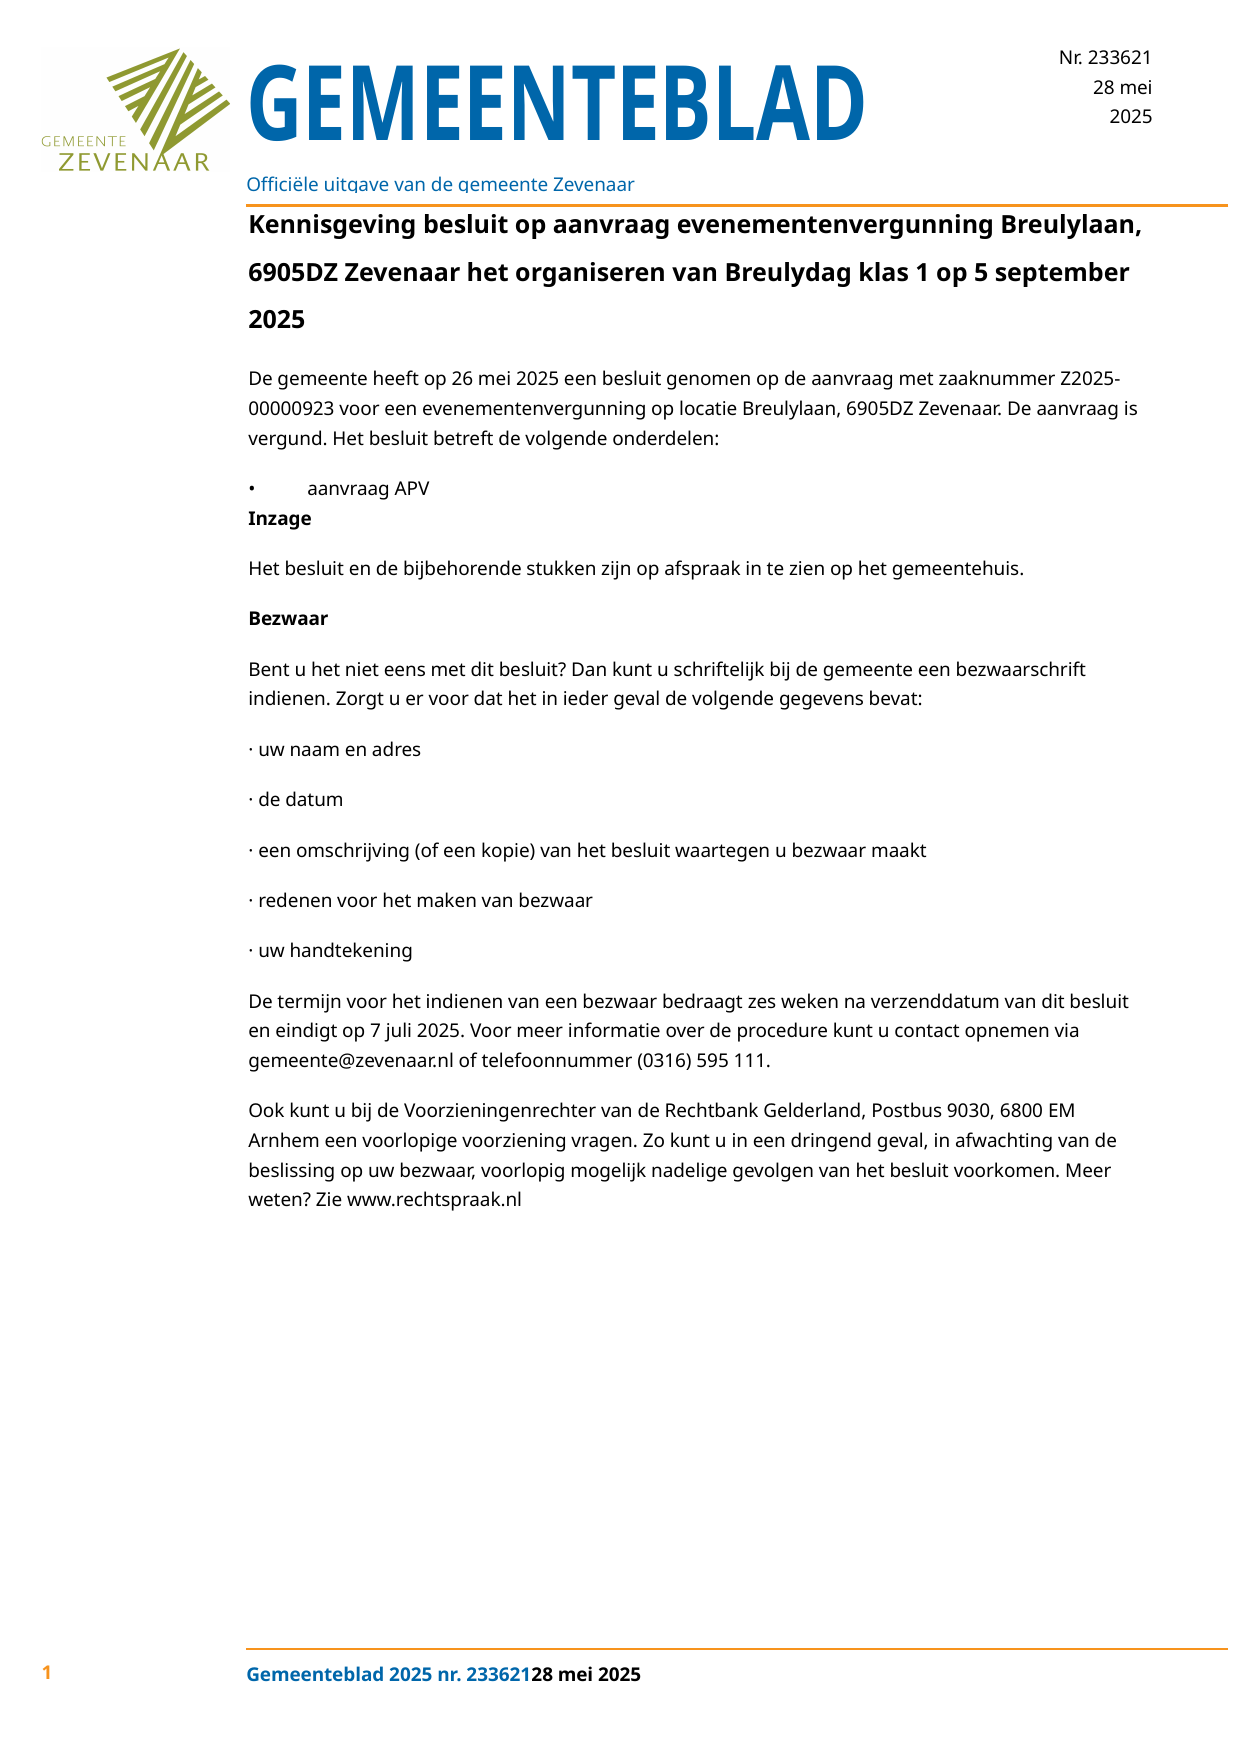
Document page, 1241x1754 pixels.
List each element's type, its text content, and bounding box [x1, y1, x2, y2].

text Het besluit en de bijbehorende stukken zijn op afspraak in te zien op het gemeentehuis. [248, 555, 1152, 581]
text Kennisgeving besluit op aanvraag evenementenvergunning Breulylaan, 6905DZ Zevenaar het organiseren van Breulydag klas 1 op 5 september 2025 [248, 207, 1152, 336]
text · de datum [248, 786, 1152, 812]
text Ook kunt u bij de Voorzieningenrechter van de Rechtbank Gelderland, Postbus 9030, 6800 EM Arnhem een voorlopige voorziening vragen. Zo kunt u in een dringend geval, in afwachting van de beslissing op uw bezwaar, voorlopig mogelijk nadelige gevolgen van het besluit voorkomen. Meer weten? Zie www.rechtspraak.nl [248, 1098, 1152, 1212]
text De gemeente heeft op 26 mei 2025 een besluit genomen op de aanvraag met zaaknummer Z2025-00000923 voor een evenementenvergunning op locatie Breulylaan, 6905DZ Zevenaar. De aanvraag is vergund. Het besluit betreft de volgende onderdelen: [248, 366, 1152, 450]
text · een omschrijving (of een kopie) van het besluit waartegen u bezwaar maakt [248, 837, 1152, 862]
text · uw handtekening [248, 938, 1152, 963]
text De termijn voor het indienen van een bezwaar bedraagt zes weken na verzenddatum van dit besluit en eindigt op 7 juli 2025. Voor meer informatie over de procedure kunt u contact opnemen via gemeente@zevenaar.nl of telefoonnummer (0316) 595 111. [248, 988, 1152, 1073]
picture [41, 47, 231, 172]
text Inzage [248, 505, 1152, 530]
text Bent u het niet eens met dit besluit? Dan kunt u schriftelijk bij de gemeente een bezwaarschrift indienen. Zorgt u er voor dat het in ieder geval de volgende gegevens bevat: [248, 656, 1152, 711]
text · redenen voor het maken van bezwaar [248, 887, 1152, 913]
text Bezwaar [248, 606, 1152, 631]
list aanvraag APV [248, 475, 1152, 501]
text · uw naam en adres [248, 736, 1152, 762]
